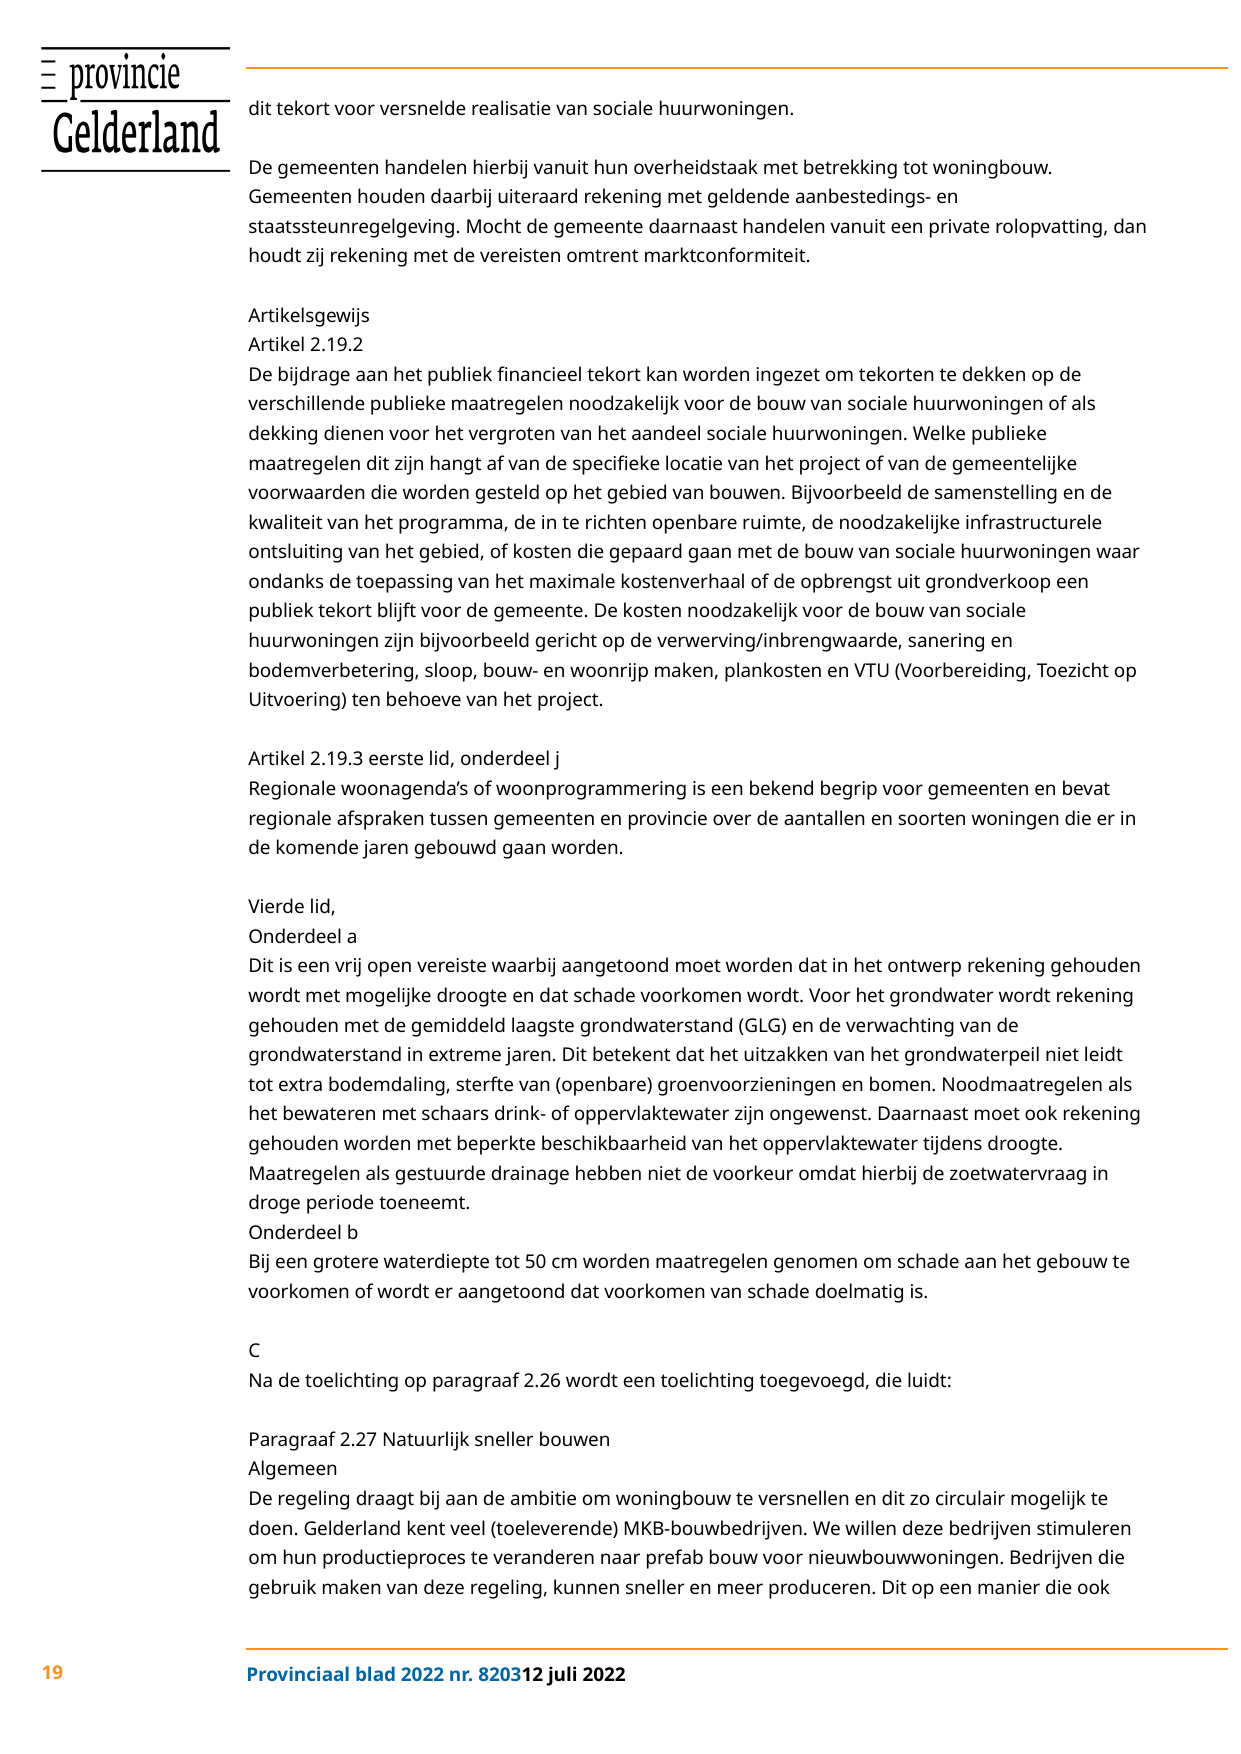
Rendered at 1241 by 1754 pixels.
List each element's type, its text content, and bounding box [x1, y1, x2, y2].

text Artikel 2.19.3 eerste lid, onderdeel j [248, 746, 1152, 771]
text Artikelsgewijs [248, 302, 1152, 328]
text De regeling draagt bij aan de ambitie om woningbouw te versnellen en dit zo circulair mogelijk te doen. Gelderland kent veel (toeleverende) MKB-bouwbedrijven. We willen deze bedrijven stimuleren om hun productieproces te veranderen naar prefab bouw voor nieuwbouwwoningen. Bedrijven die gebruik maken van deze regeling, kunnen sneller en meer produceren. Dit op een manier die ook [248, 1485, 1152, 1600]
text C [248, 1337, 1152, 1363]
text Dit is een vrij open vereiste waarbij aangetoond moet worden dat in het ontwerp rekening gehouden wordt met mogelijke droogte en dat schade voorkomen wordt. Voor het grondwater wordt rekening gehouden met de gemiddeld laagste grondwaterstand (GLG) en de verwachting van de grondwaterstand in extreme jaren. Dit betekent dat het uitzakken van het grondwaterpeil niet leidt tot extra bodemdaling, sterfte van (openbare) groenvoorzieningen en bomen. Noodmaatregelen als het bewateren met schaars drink- of oppervlaktewater zijn ongewenst. Daarnaast moet ook rekening gehouden worden met beperkte beschikbaarheid van het oppervlaktewater tijdens droogte. Maatregelen als gestuurde drainage hebben niet de voorkeur omdat hierbij de zoetwatervraag in droge periode toeneemt. [248, 953, 1152, 1215]
text De bijdrage aan het publiek financieel tekort kan worden ingezet om tekorten te dekken op de verschillende publieke maatregelen noodzakelijk voor de bouw van sociale huurwoningen of als dekking dienen voor het vergroten van het aandeel sociale huurwoningen. Welke publieke maatregelen dit zijn hangt af van de specifieke locatie van het project of van de gemeentelijke voorwaarden die worden gesteld op het gebied van bouwen. Bijvoorbeeld de samenstelling en de kwaliteit van het programma, de in te richten openbare ruimte, de noodzakelijke infrastructurele ontsluiting van het gebied, of kosten die gepaard gaan met de bouw van sociale huurwoningen waar ondanks de toepassing van het maximale kostenverhaal of de opbrengst uit grondverkoop een publiek tekort blijft voor de gemeente. De kosten noodzakelijk voor de bouw van sociale huurwoningen zijn bijvoorbeeld gericht op de verwerving/inbrengwaarde, sanering en bodemverbetering, sloop, bouw- en woonrijp maken, plankosten en VTU (Voorbereiding, Toezicht op Uitvoering) ten behoeve van het project. [248, 361, 1152, 712]
text Bij een grotere waterdiepte tot 50 cm worden maatregelen genomen om schade aan het gebouw te voorkomen of wordt er aangetoond dat voorkomen van schade doelmatig is. [248, 1248, 1152, 1304]
text Onderdeel a [248, 923, 1152, 949]
text Na de toelichting op paragraaf 2.26 wordt een toelichting toegevoegd, die luidt: [248, 1367, 1152, 1393]
text Onderdeel b [248, 1219, 1152, 1245]
text Algemeen [248, 1456, 1152, 1481]
text De gemeenten handelen hierbij vanuit hun overheidstaak met betrekking tot woningbouw. Gemeenten houden daarbij uiteraard rekening met geldende aanbestedings- en staatssteunregelgeving. Mocht de gemeente daarnaast handelen vanuit een private rolopvatting, dan houdt zij rekening met de vereisten omtrent marktconformiteit. [248, 154, 1152, 268]
text Paragraaf 2.27 Natuurlijk sneller bouwen [248, 1426, 1152, 1452]
text Regionale woonagenda’s of woonprogrammering is een bekend begrip voor gemeenten en bevat regionale afspraken tussen gemeenten en provincie over de aantallen en soorten woningen die er in de komende jaren gebouwd gaan worden. [248, 775, 1152, 860]
picture [41, 47, 231, 172]
text Artikel 2.19.2 [248, 331, 1152, 357]
text Vierde lid, [248, 893, 1152, 919]
text dit tekort voor versnelde realisatie van sociale huurwoningen. [248, 95, 1152, 121]
